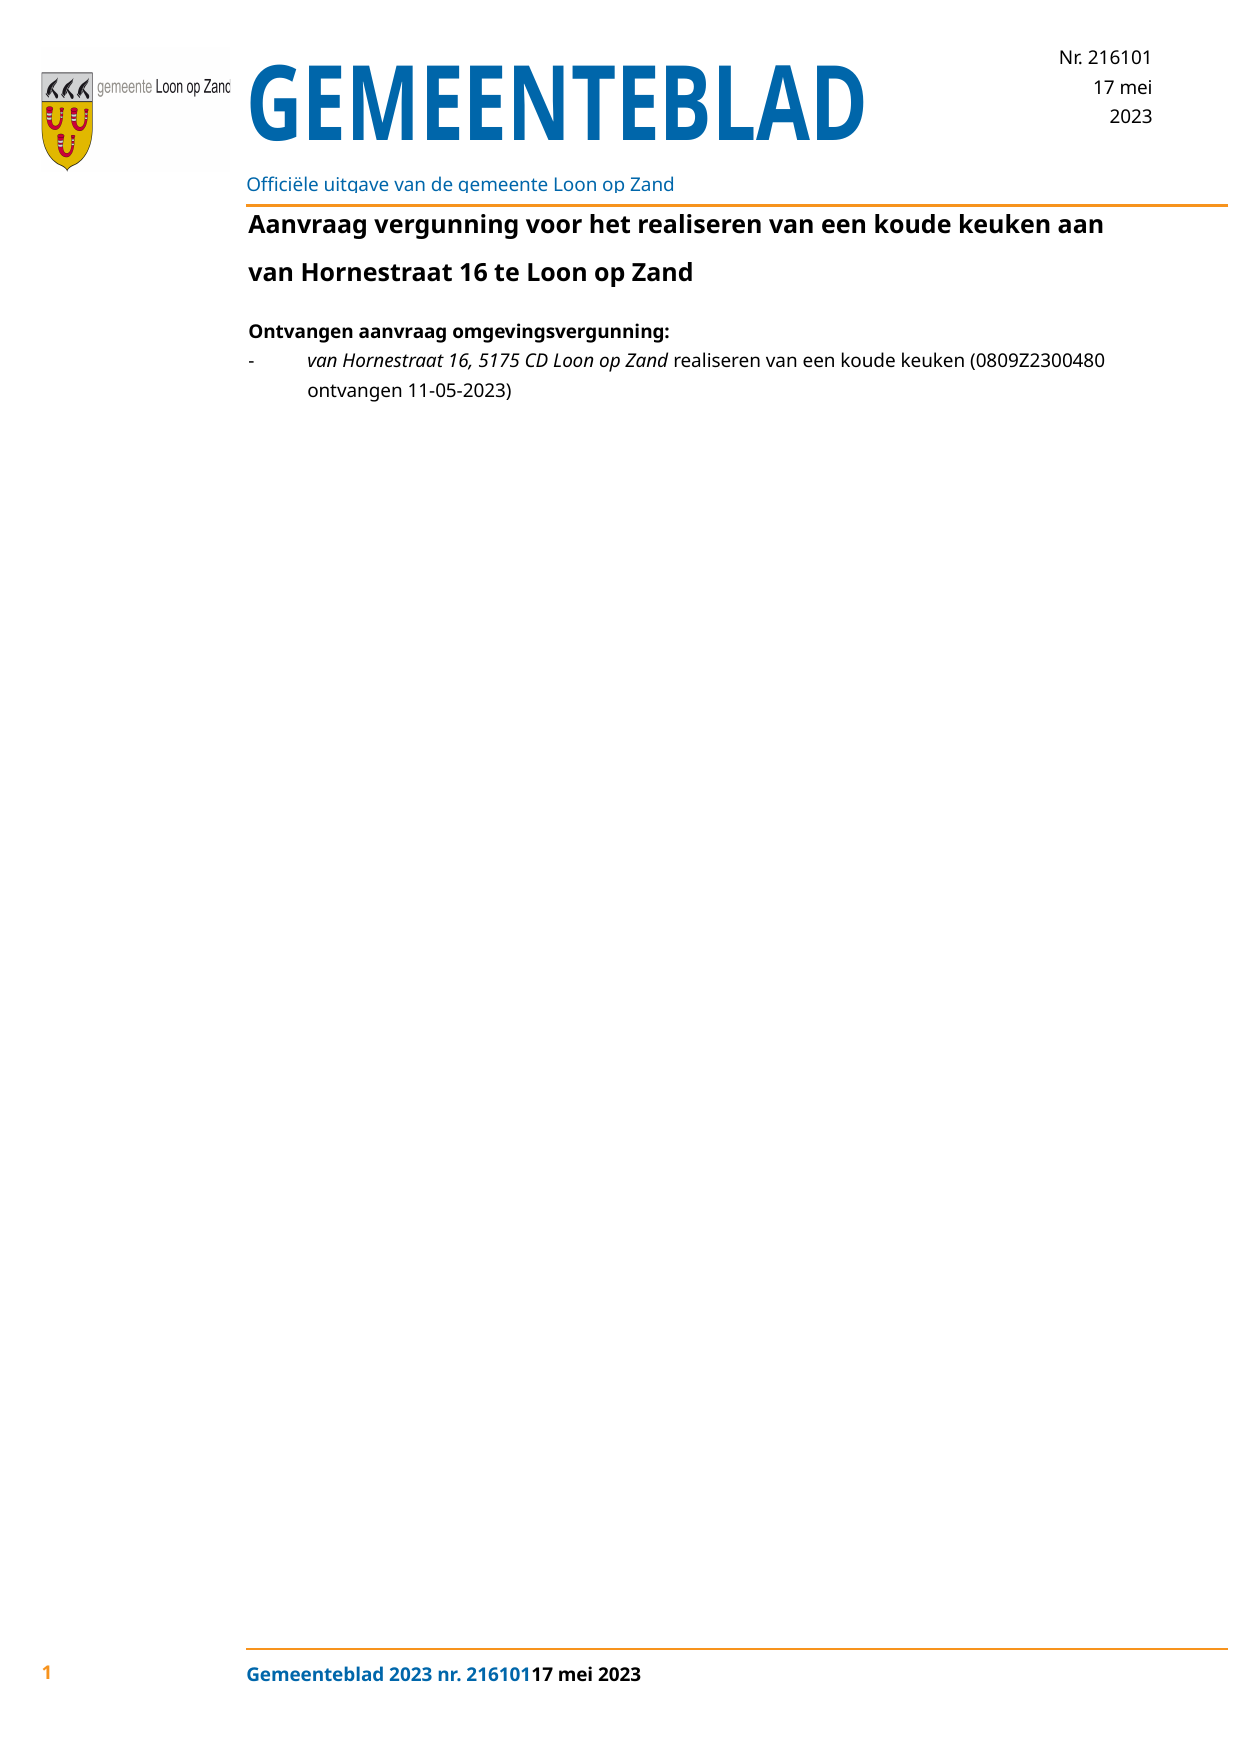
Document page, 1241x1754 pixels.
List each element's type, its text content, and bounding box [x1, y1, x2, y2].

picture [41, 47, 231, 172]
list van Hornestraat 16, 5175 CD Loon op Zand realiseren van een koude keuken (0809Z2300480 ontvangen 11-05-2023) [248, 347, 1152, 403]
text Ontvangen aanvraag omgevingsvergunning: [248, 318, 1152, 344]
text Aanvraag vergunning voor het realiseren van een koude keuken aan van Hornestraat 16 te Loon op Zand [248, 207, 1152, 288]
